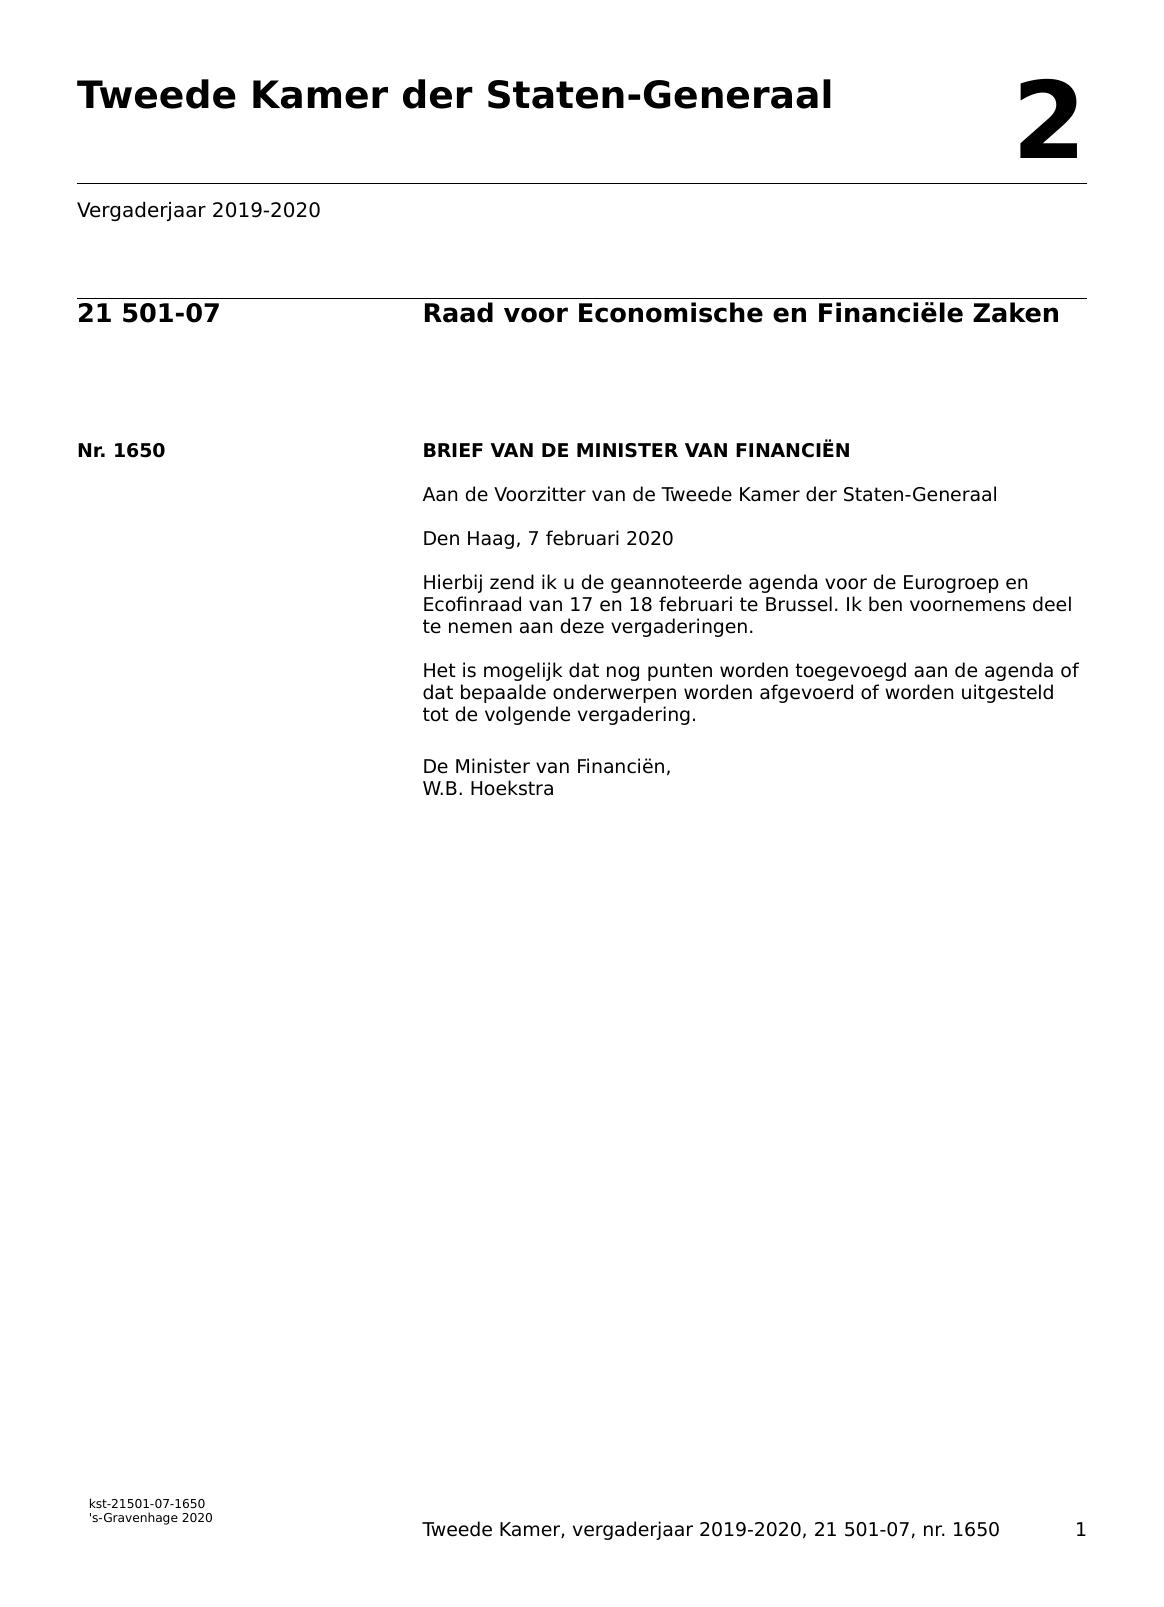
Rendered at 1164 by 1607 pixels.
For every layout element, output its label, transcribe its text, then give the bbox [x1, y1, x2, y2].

text 's-Gravenhage 2020 [88, 1511, 323, 1525]
table_cell Vergaderjaar 2019-2020 [77, 184, 1087, 298]
text Het is mogelijk dat nog punten worden toegevoegd aan de agenda of dat bepaalde onderwerpen worden afgevoerd of worden uitgesteld tot de volgende vergadering. [422, 660, 1087, 726]
subtitle 21 501-07 Raad voor Economische en Financiële Zaken [77, 299, 1087, 329]
text Hierbij zend ik u de geannoteerde agenda voor de Eurogroep en Ecofinraad van 17 en 18 februari te Brussel. Ik ben voornemens deel te nemen aan deze vergaderingen. [422, 572, 1087, 638]
subtitle Nr. 1650 BRIEF VAN DE MINISTER VAN FINANCIËN [77, 440, 1087, 462]
text Aan de Voorzitter van de Tweede Kamer der Staten-Generaal [422, 484, 1087, 506]
table_header Tweede Kamer der Staten-Generaal [77, 59, 886, 183]
table_header 2 [886, 59, 1087, 183]
text kst-21501-07-1650 [88, 1497, 323, 1511]
text De Minister van Financiën, W.B. Hoekstra [422, 756, 1087, 800]
text Den Haag, 7 februari 2020 [422, 528, 1087, 550]
